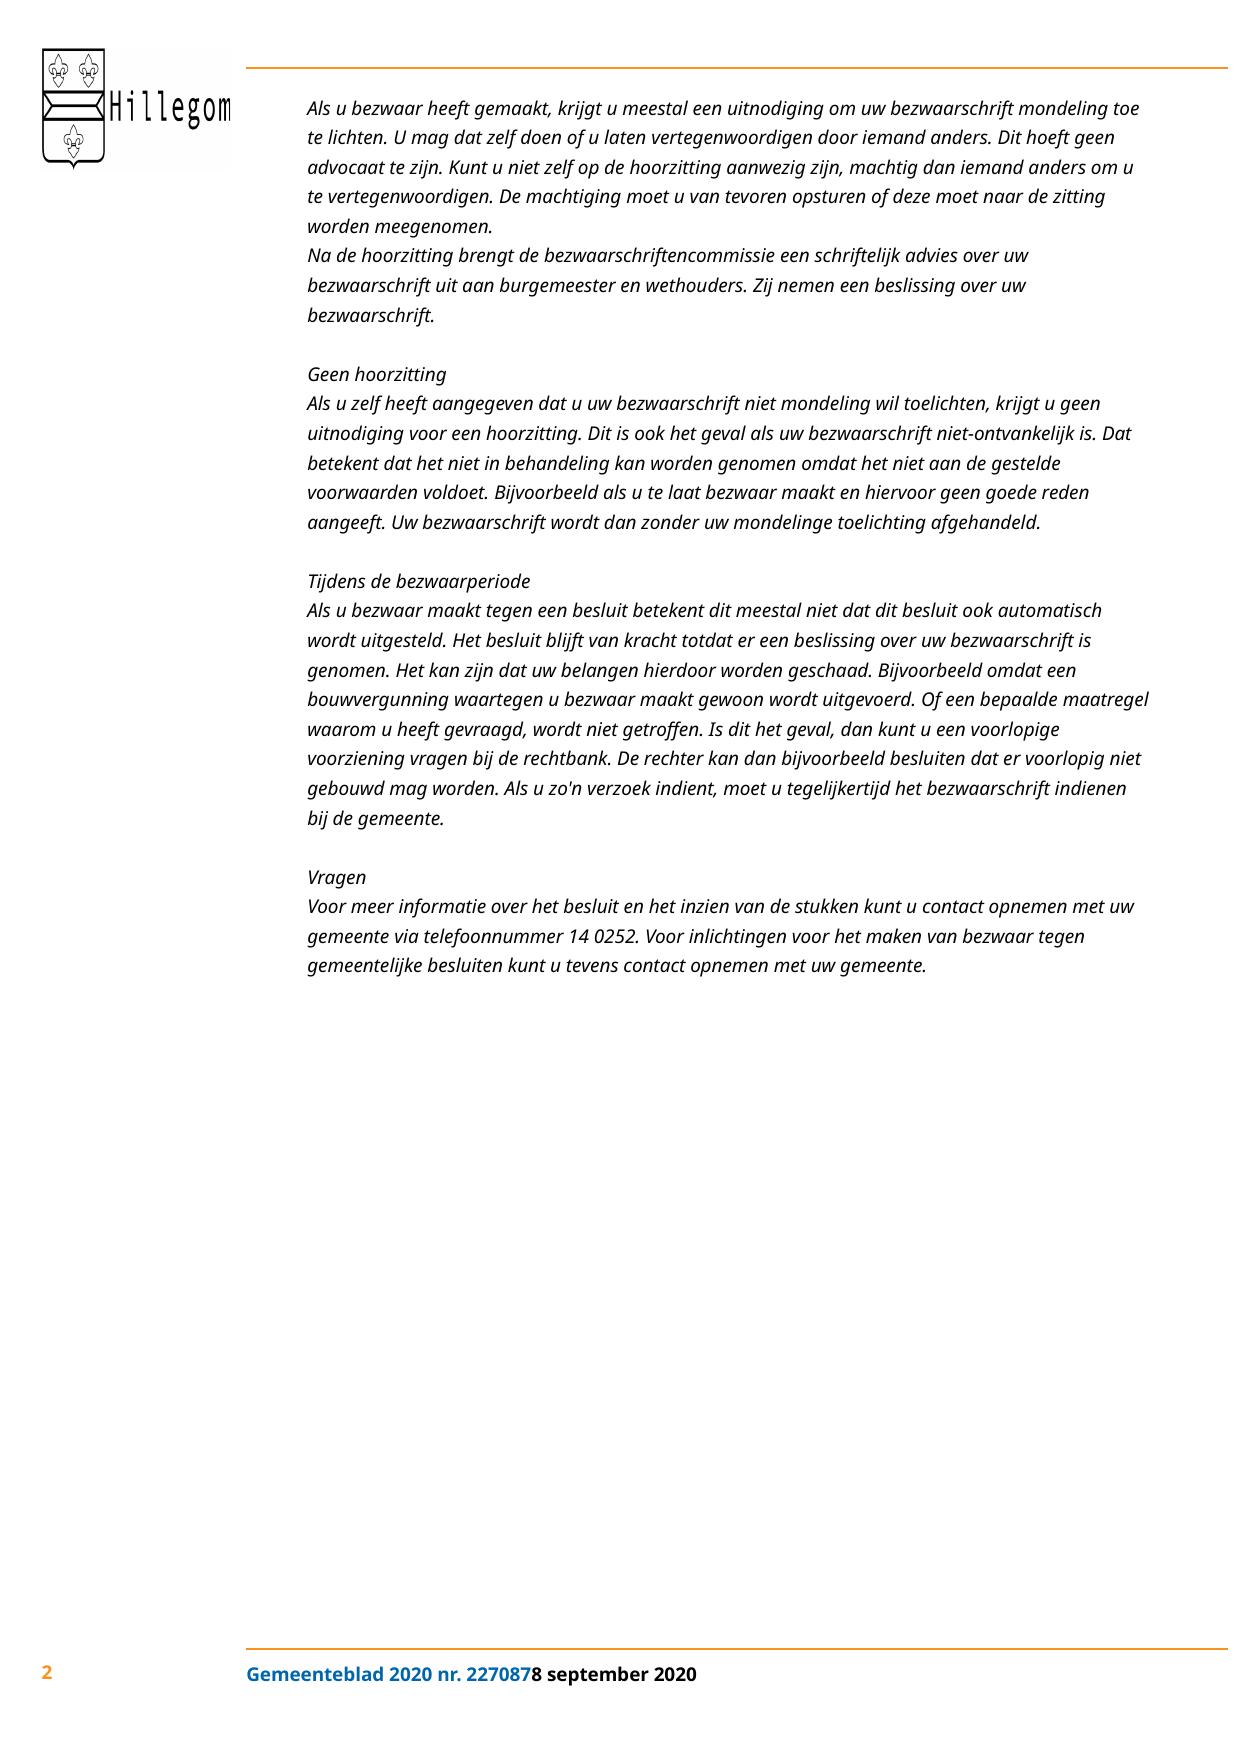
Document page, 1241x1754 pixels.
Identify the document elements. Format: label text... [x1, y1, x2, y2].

picture [41, 47, 231, 172]
list Na de hoorzitting brengt de bezwaarschriftencommissie een schriftelijk advies over uw bezwaarschrift uit aan burgemeester en wethouders. Zij nemen een beslissing over uw bezwaarschrift. [248, 243, 1152, 328]
list Als u zelf heeft aangegeven dat u uw bezwaarschrift niet mondeling wil toelichten, krijgt u geen uitnodiging voor een hoorzitting. Dit is ook het geval als uw bezwaarschrift niet-ontvankelijk is. Dat betekent dat het niet in behandeling kan worden genomen omdat het niet aan de gestelde voorwaarden voldoet. Bijvoorbeeld als u te laat bezwaar maakt en hiervoor geen goede reden aangeeft. Uw bezwaarschrift wordt dan zonder uw mondelinge toelichting afgehandeld. [248, 391, 1152, 535]
list Als u bezwaar heeft gemaakt, krijgt u meestal een uitnodiging om uw bezwaarschrift mondeling toe te lichten. U mag dat zelf doen of u laten vertegenwoordigen door iemand anders. Dit hoeft geen advocaat te zijn. Kunt u niet zelf op de hoorzitting aanwezig zijn, machtig dan iemand anders om u te vertegenwoordigen. De machtiging moet u van tevoren opsturen of deze moet naar de zitting worden meegenomen. [248, 95, 1152, 239]
list Als u bezwaar maakt tegen een besluit betekent dit meestal niet dat dit besluit ook automatisch wordt uitgesteld. Het besluit blijft van kracht totdat er een beslissing over uw bezwaarschrift is genomen. Het kan zijn dat uw belangen hierdoor worden geschaad. Bijvoorbeeld omdat een bouwvergunning waartegen u bezwaar maakt gewoon wordt uitgevoerd. Of een bepaalde maatregel waarom u heeft gevraagd, wordt niet getroffen. Is dit het geval, dan kunt u een voorlopige voorziening vragen bij de rechtbank. De rechter kan dan bijvoorbeeld besluiten dat er voorlopig niet gebouwd mag worden. Als u zo'n verzoek indient, moet u tegelijkertijd het bezwaarschrift indienen bij de gemeente. [248, 598, 1152, 831]
list Vragen [248, 864, 1152, 890]
list Geen hoorzitting [248, 361, 1152, 387]
list Voor meer informatie over het besluit en het inzien van de stukken kunt u contact opnemen met uw gemeente via telefoonnummer 14 0252. Voor inlichtingen voor het maken van bezwaar tegen gemeentelijke besluiten kunt u tevens contact opnemen met uw gemeente. [248, 893, 1152, 978]
list Tijdens de bezwaarperiode [248, 568, 1152, 594]
